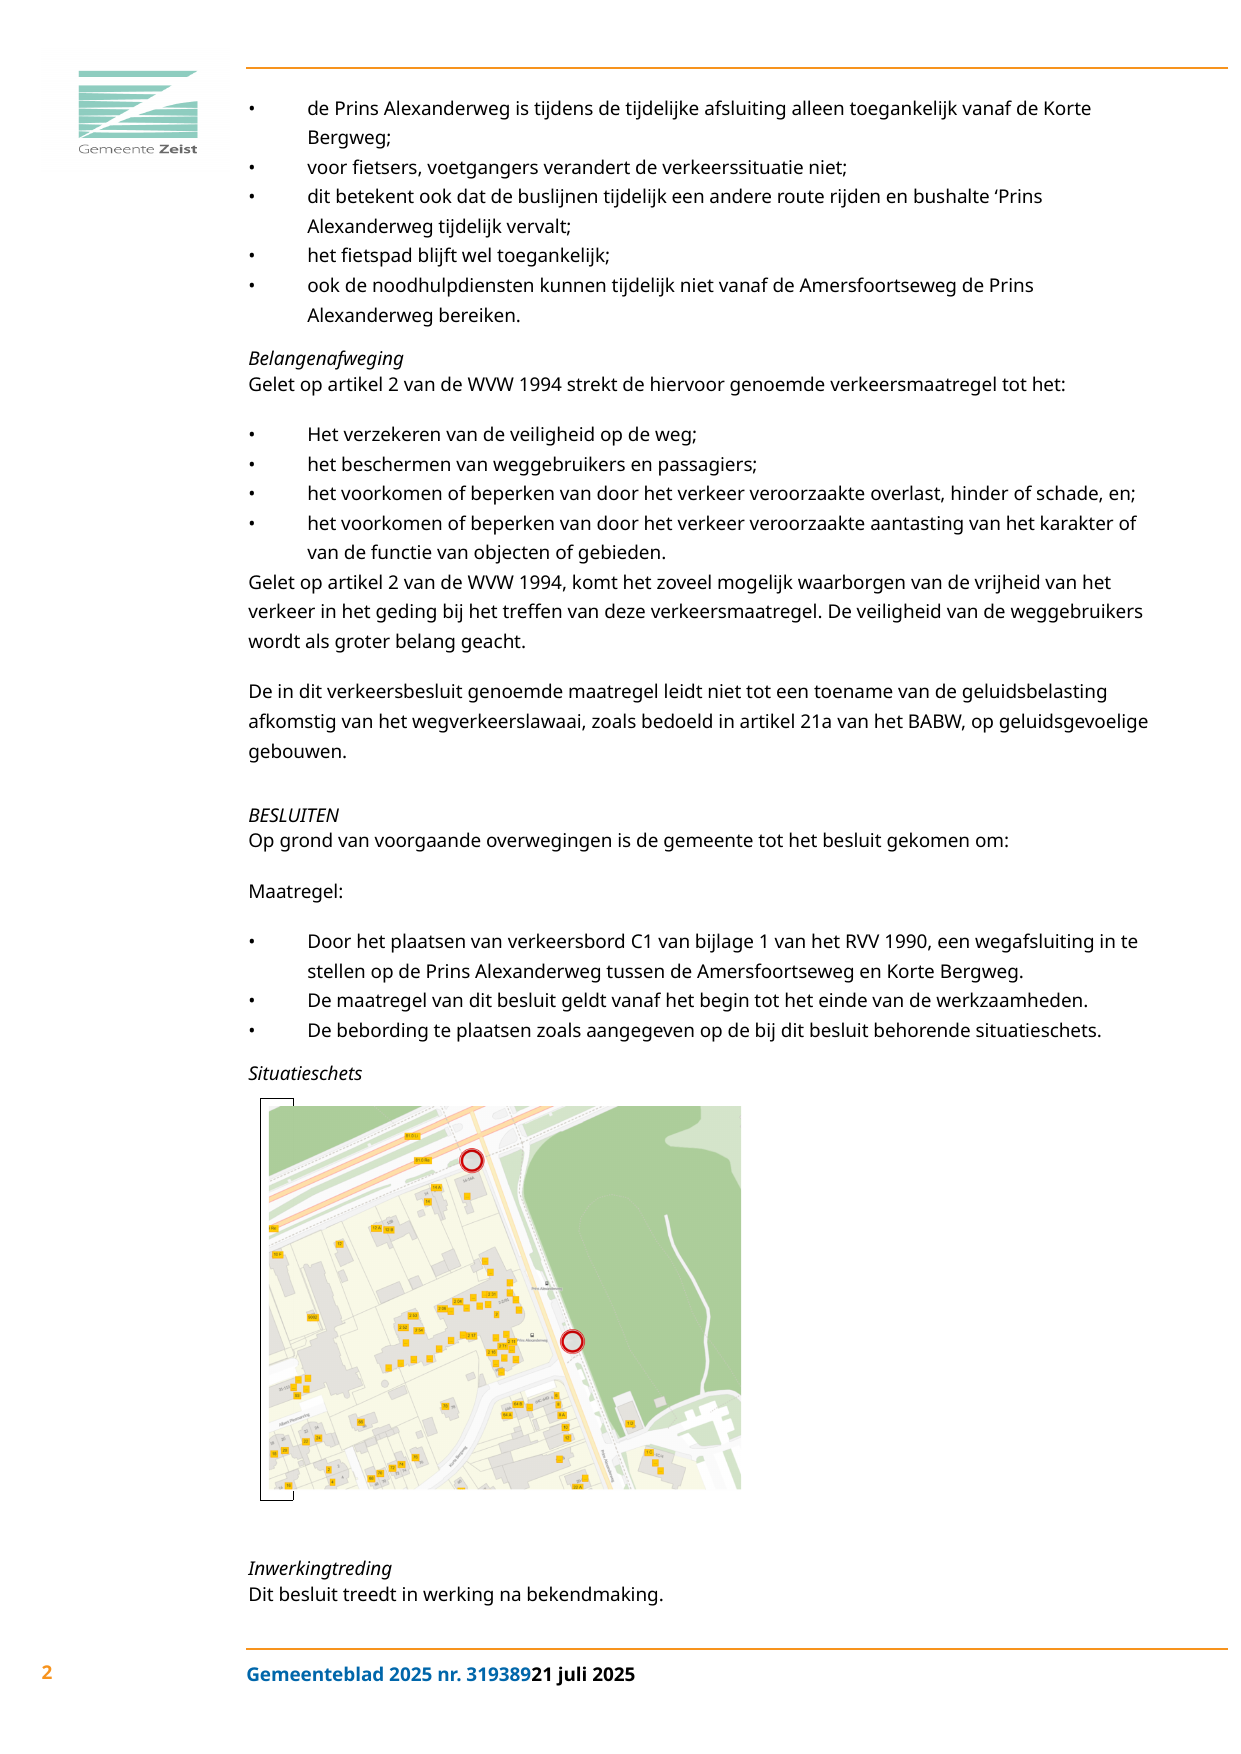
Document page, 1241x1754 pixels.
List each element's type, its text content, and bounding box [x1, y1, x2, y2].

text Belangenafweging [248, 345, 1152, 371]
list het voorkomen of beperken van door het verkeer veroorzaakte aantasting van het karakter of van de functie van objecten of gebieden. [248, 510, 1152, 565]
list Het verzekeren van de veiligheid op de weg; [248, 421, 1152, 447]
text Op grond van voorgaande overwegingen is de gemeente tot het besluit gekomen om: [248, 827, 1152, 853]
text Gelet op artikel 2 van de WVW 1994, komt het zoveel mogelijk waarborgen van de vrijheid van het verkeer in het geding bij het treffen van deze verkeersmaatregel. De veiligheid van de weggebruikers wordt als groter belang geacht. [248, 569, 1152, 654]
text Dit besluit treedt in werking na bekendmaking. [248, 1581, 1152, 1607]
picture [268, 1106, 742, 1491]
list voor fietsers, voetgangers verandert de verkeerssituatie niet; [248, 154, 1152, 180]
text BESLUITEN [248, 802, 1152, 827]
text Gelet op artikel 2 van de WVW 1994 strekt de hiervoor genoemde verkeersmaatregel tot het: [248, 371, 1152, 396]
list het fietspad blijft wel toegankelijk; [248, 243, 1152, 268]
list het beschermen van weggebruikers en passagiers; [248, 451, 1152, 476]
text Situatieschets [248, 1060, 1152, 1086]
text De in dit verkeersbesluit genoemde maatregel leidt niet tot een toename van de geluidsbelasting afkomstig van het wegverkeerslawaai, zoals bedoeld in artikel 21a van het BABW, op geluidsgevoelige gebouwen. [248, 679, 1152, 763]
list dit betekent ook dat de buslijnen tijdelijk een andere route rijden en bushalte ‘Prins Alexanderweg tijdelijk vervalt; [248, 183, 1152, 239]
text Inwerkingtreding [248, 1555, 1152, 1581]
list De bebording te plaatsen zoals aangegeven op de bij dit besluit behorende situatieschets. [248, 1017, 1152, 1043]
picture [41, 47, 231, 172]
list De maatregel van dit besluit geldt vanaf het begin tot het einde van de werkzaamheden. [248, 987, 1152, 1013]
text Maatregel: [248, 878, 1152, 904]
list de Prins Alexanderweg is tijdens de tijdelijke afsluiting alleen toegankelijk vanaf de Korte Bergweg; [248, 95, 1152, 150]
list Door het plaatsen van verkeersbord C1 van bijlage 1 van het RVV 1990, een wegafsluiting in te stellen op de Prins Alexanderweg tussen de Amersfoortseweg en Korte Bergweg. [248, 928, 1152, 984]
list het voorkomen of beperken van door het verkeer veroorzaakte overlast, hinder of schade, en; [248, 480, 1152, 506]
list ook de noodhulpdiensten kunnen tijdelijk niet vanaf de Amersfoortseweg de Prins Alexanderweg bereiken. [248, 272, 1152, 328]
